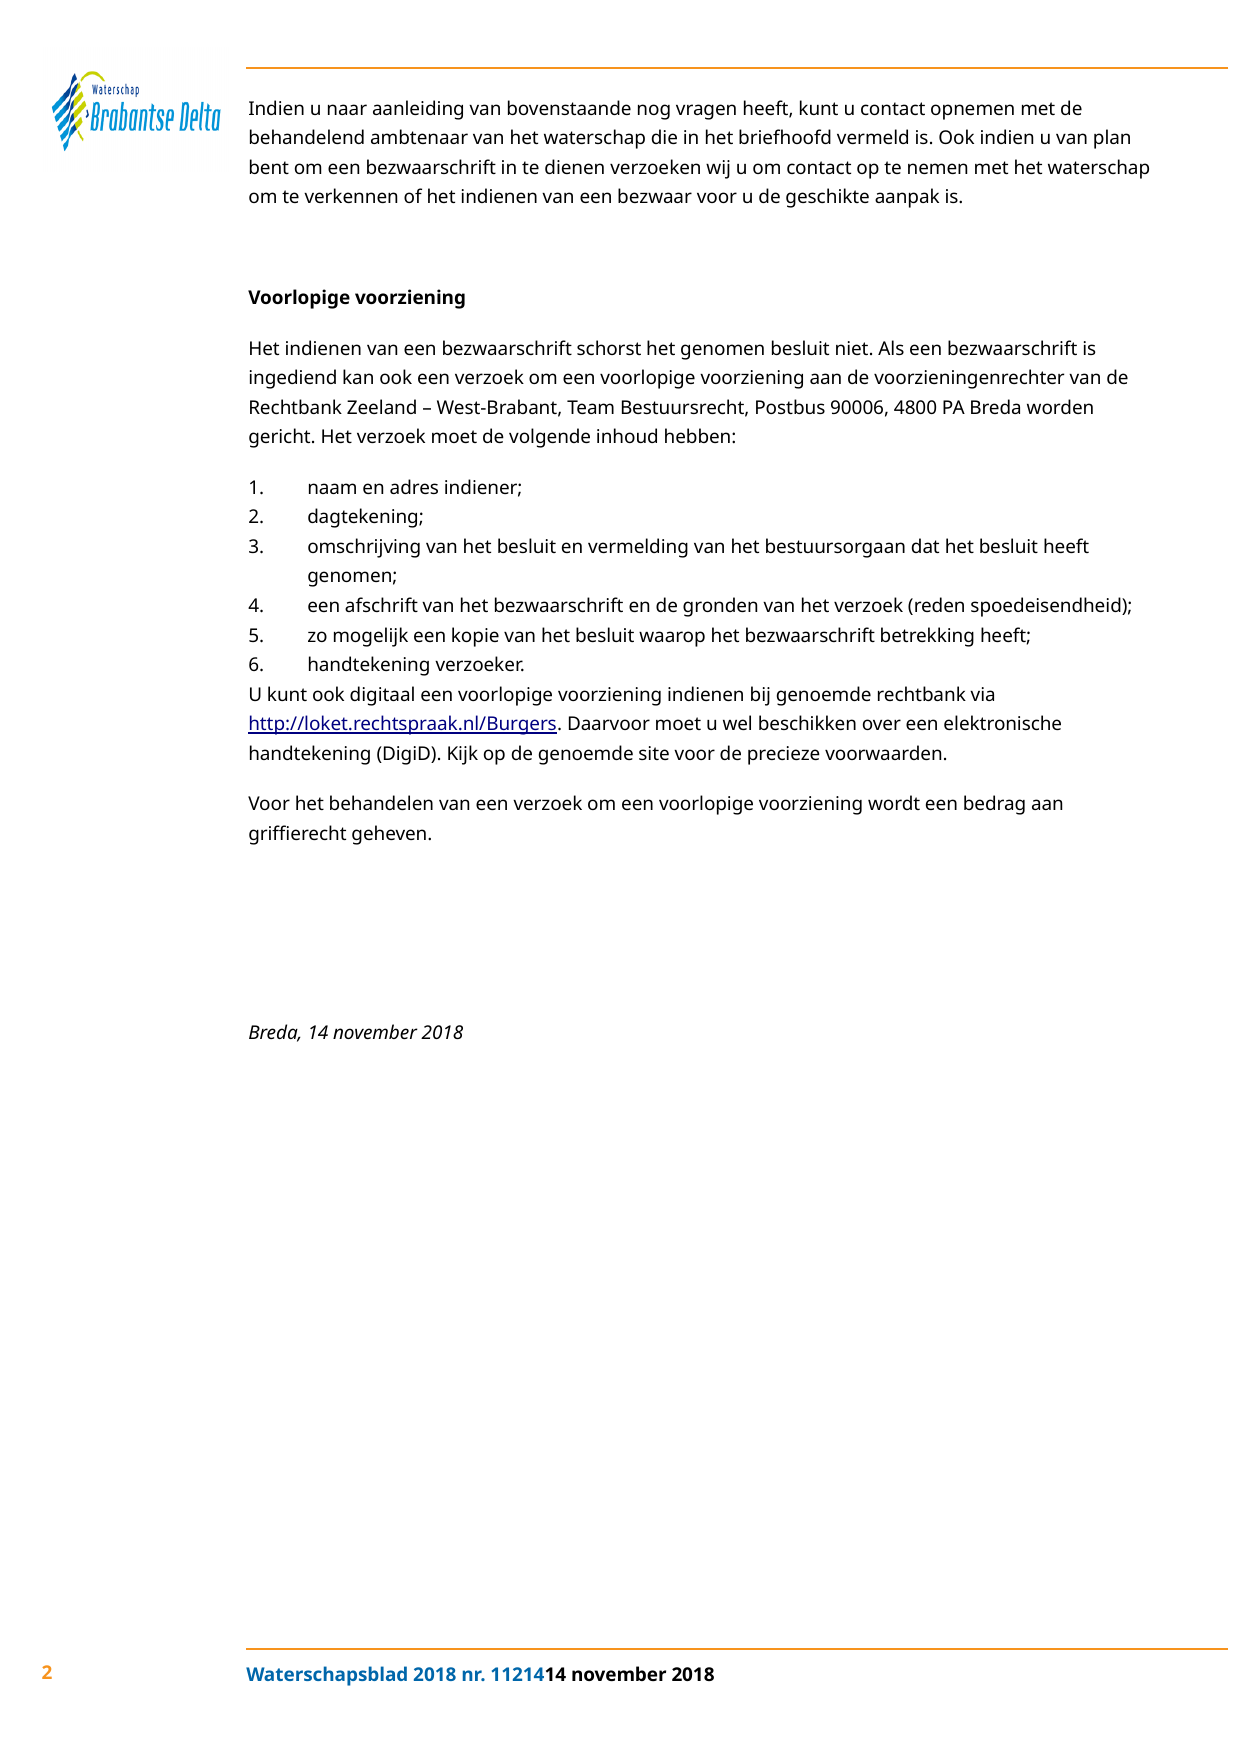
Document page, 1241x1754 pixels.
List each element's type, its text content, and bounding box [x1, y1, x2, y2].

list omschrijving van het besluit en vermelding van het bestuursorgaan dat het besluit heeft genomen; [248, 533, 1152, 588]
list zo mogelijk een kopie van het besluit waarop het bezwaarschrift betrekking heeft; [248, 622, 1152, 648]
text Voor het behandelen van een verzoek om een voorlopige voorziening wordt een bedrag aan griffierecht geheven. [248, 791, 1152, 846]
list naam en adres indiener; [248, 474, 1152, 500]
text U kunt ook digitaal een voorlopige voorziening indienen bij genoemde rechtbank via http://loket.rechtspraak.nl/Burgers. Daarvoor moet u wel beschikken over een elektronische handtekening (DigiD). Kijk op de genoemde site voor de precieze voorwaarden. [248, 681, 1152, 766]
picture [41, 47, 231, 172]
list dagtekening; [248, 503, 1152, 529]
text Voorlopige voorziening [248, 284, 1152, 310]
text Indien u naar aanleiding van bovenstaande nog vragen heeft, kunt u contact opnemen met de behandelend ambtenaar van het waterschap die in het briefhoofd vermeld is. Ook indien u van plan bent om een bezwaarschrift in te dienen verzoeken wij u om contact op te nemen met het waterschap om te verkennen of het indienen van een bezwaar voor u de geschikte aanpak is. [248, 95, 1152, 209]
text Breda, 14 november 2018 [248, 1019, 1152, 1045]
text Het indienen van een bezwaarschrift schorst het genomen besluit niet. Als een bezwaarschrift is ingediend kan ook een verzoek om een voorlopige voorziening aan de voorzieningenrechter van de Rechtbank Zeeland – West-Brabant, Team Bestuursrecht, Postbus 90006, 4800 PA Breda worden gericht. Het verzoek moet de volgende inhoud hebben: [248, 335, 1152, 449]
list een afschrift van het bezwaarschrift en de gronden van het verzoek (reden spoedeisendheid); [248, 592, 1152, 618]
list handtekening verzoeker. [248, 651, 1152, 677]
